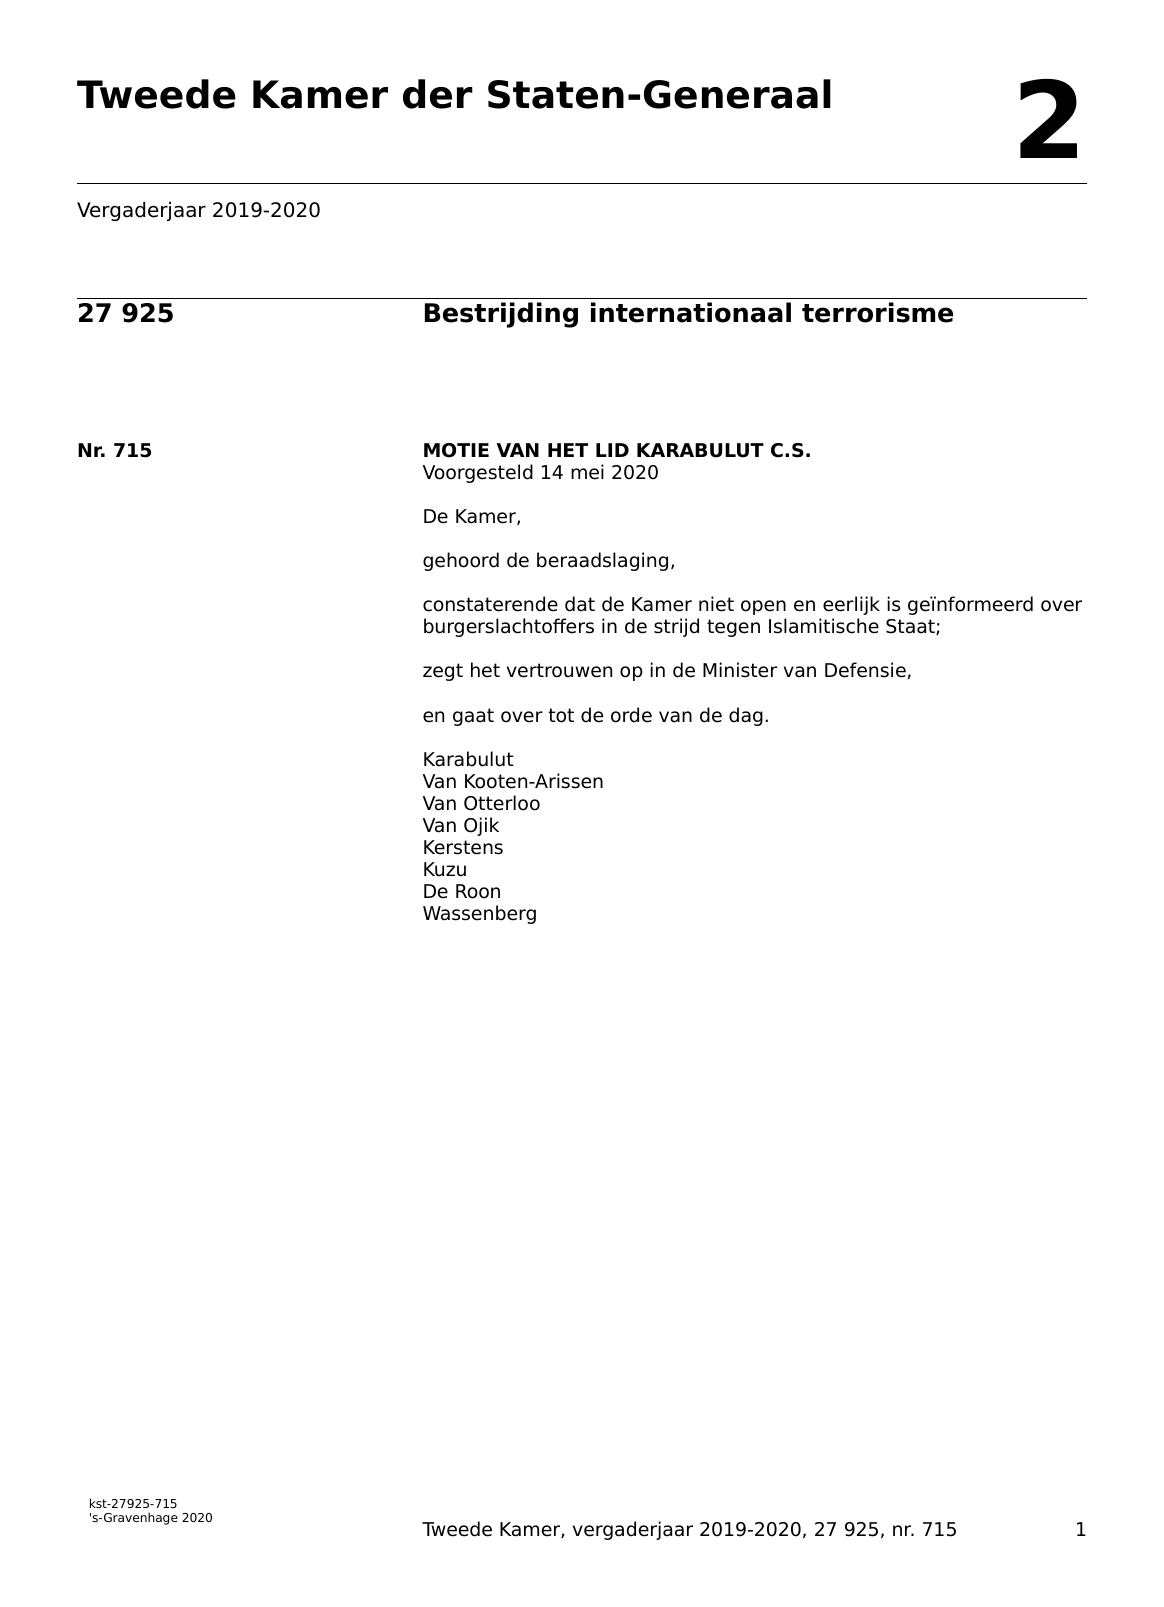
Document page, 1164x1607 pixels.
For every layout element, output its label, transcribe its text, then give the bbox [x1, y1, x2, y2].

subtitle Nr. 715 MOTIE VAN HET LID KARABULUT C.S. [77, 440, 1087, 462]
text en gaat over tot de orde van de dag. [422, 704, 1087, 726]
text Kuzu [422, 858, 1087, 881]
text De Roon [422, 881, 1087, 902]
text De Kamer, [422, 506, 1087, 528]
table_header 2 [886, 59, 1087, 183]
text Kerstens [422, 837, 1087, 858]
table_cell Vergaderjaar 2019-2020 [77, 184, 1087, 298]
text Karabulut [422, 749, 1087, 771]
text Van Otterloo [422, 793, 1087, 814]
text Wassenberg [422, 902, 1087, 924]
text gehoord de beraadslaging, [422, 550, 1087, 572]
table_header Tweede Kamer der Staten-Generaal [77, 59, 886, 183]
text zegt het vertrouwen op in de Minister van Defensie, [422, 660, 1087, 682]
text Voorgesteld 14 mei 2020 [422, 462, 1087, 484]
text kst-27925-715 [88, 1497, 323, 1511]
subtitle 27 925 Bestrijding internationaal terrorisme [77, 299, 1087, 329]
text Van Kooten-Arissen [422, 771, 1087, 793]
text constaterende dat de Kamer niet open en eerlijk is geïnformeerd over burgerslachtoffers in de strijd tegen Islamitische Staat; [422, 594, 1087, 638]
text Van Ojik [422, 814, 1087, 837]
text 's-Gravenhage 2020 [88, 1511, 323, 1525]
